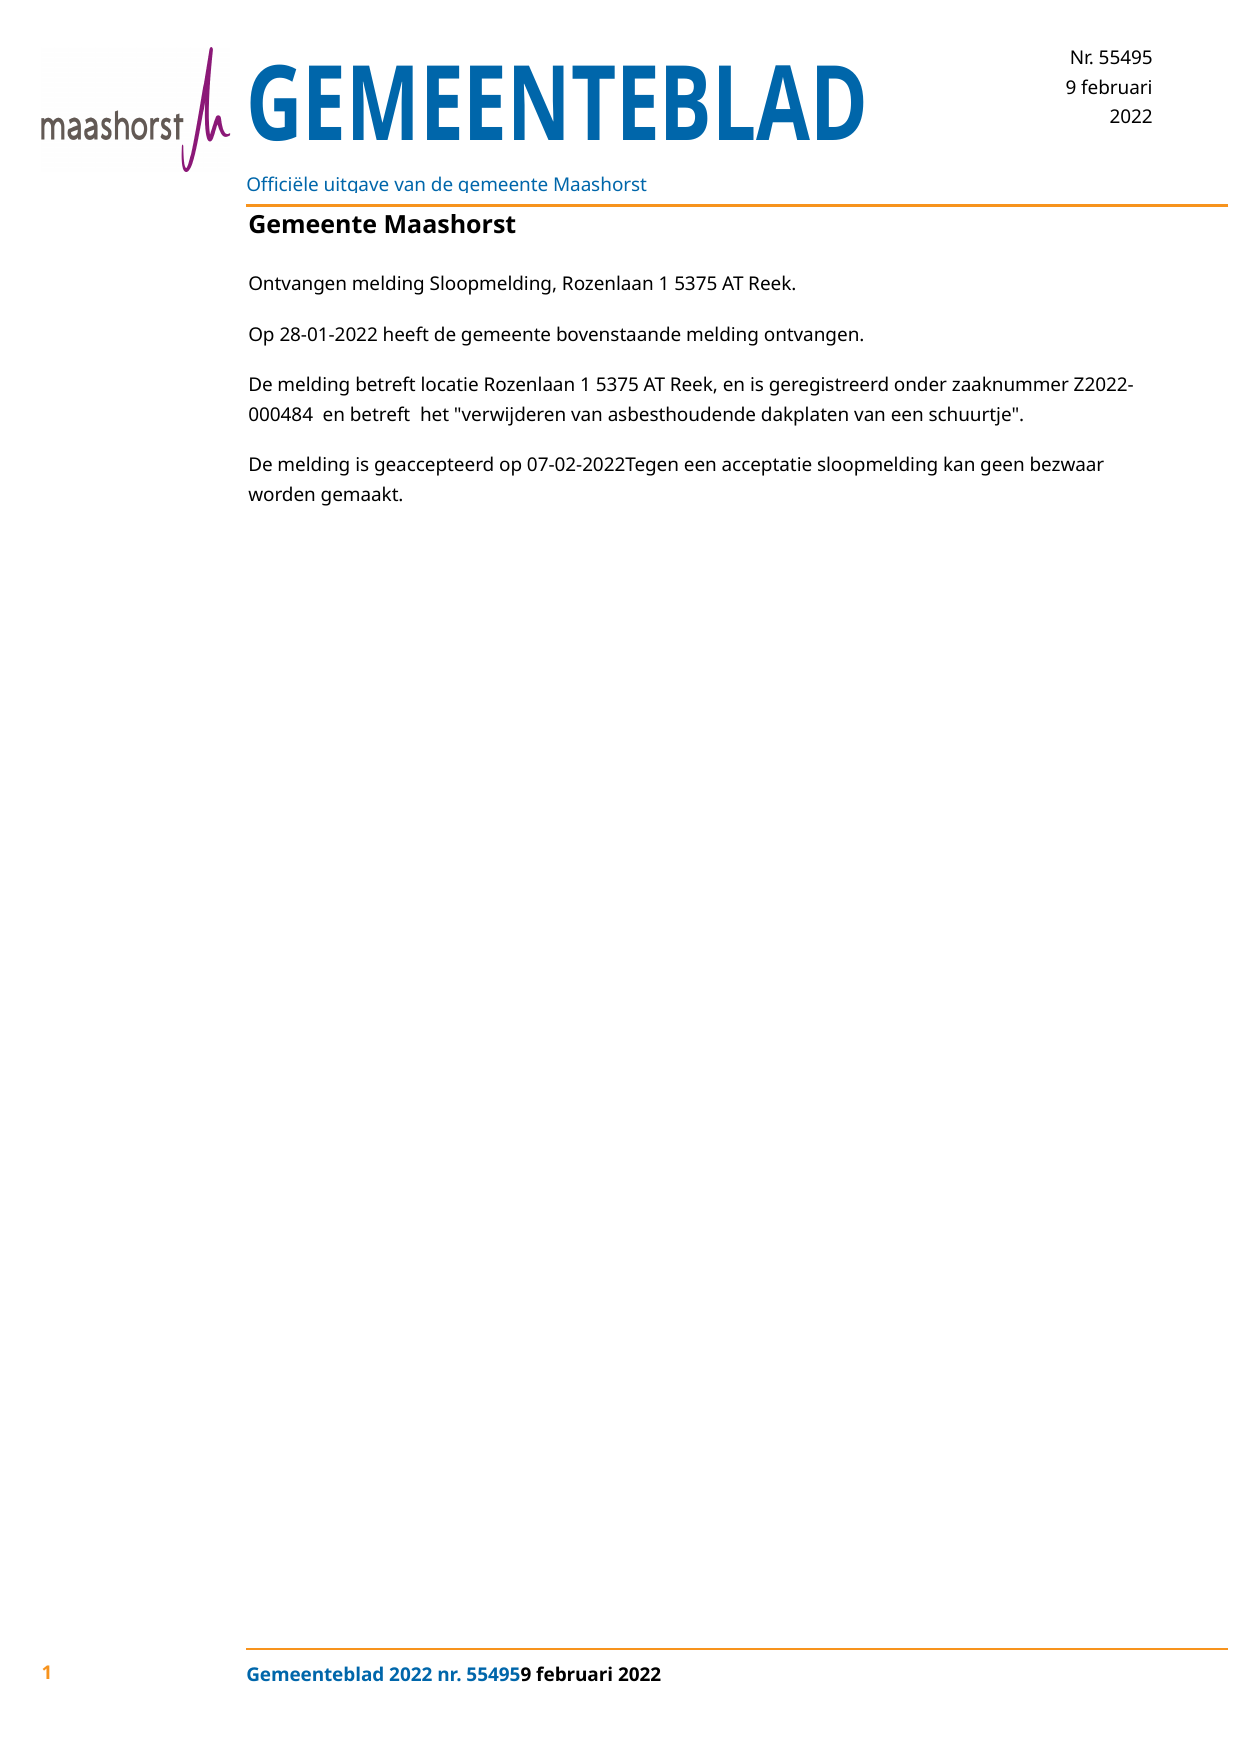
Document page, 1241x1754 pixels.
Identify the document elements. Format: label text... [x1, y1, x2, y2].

text De melding is geaccepteerd op 07-02-2022Tegen een acceptatie sloopmelding kan geen bezwaar worden gemaakt. [248, 451, 1152, 506]
text De melding betreft locatie Rozenlaan 1 5375 AT Reek, en is geregistreerd onder zaaknummer Z2022-000484 en betreft het "verwijderen van asbesthoudende dakplaten van een schuurtje". [248, 371, 1152, 426]
picture [41, 47, 231, 172]
text Op 28-01-2022 heeft de gemeente bovenstaande melding ontvangen. [248, 321, 1152, 346]
text Ontvangen melding Sloopmelding, Rozenlaan 1 5375 AT Reek. [248, 270, 1152, 296]
text Gemeente Maashorst [248, 207, 1152, 241]
